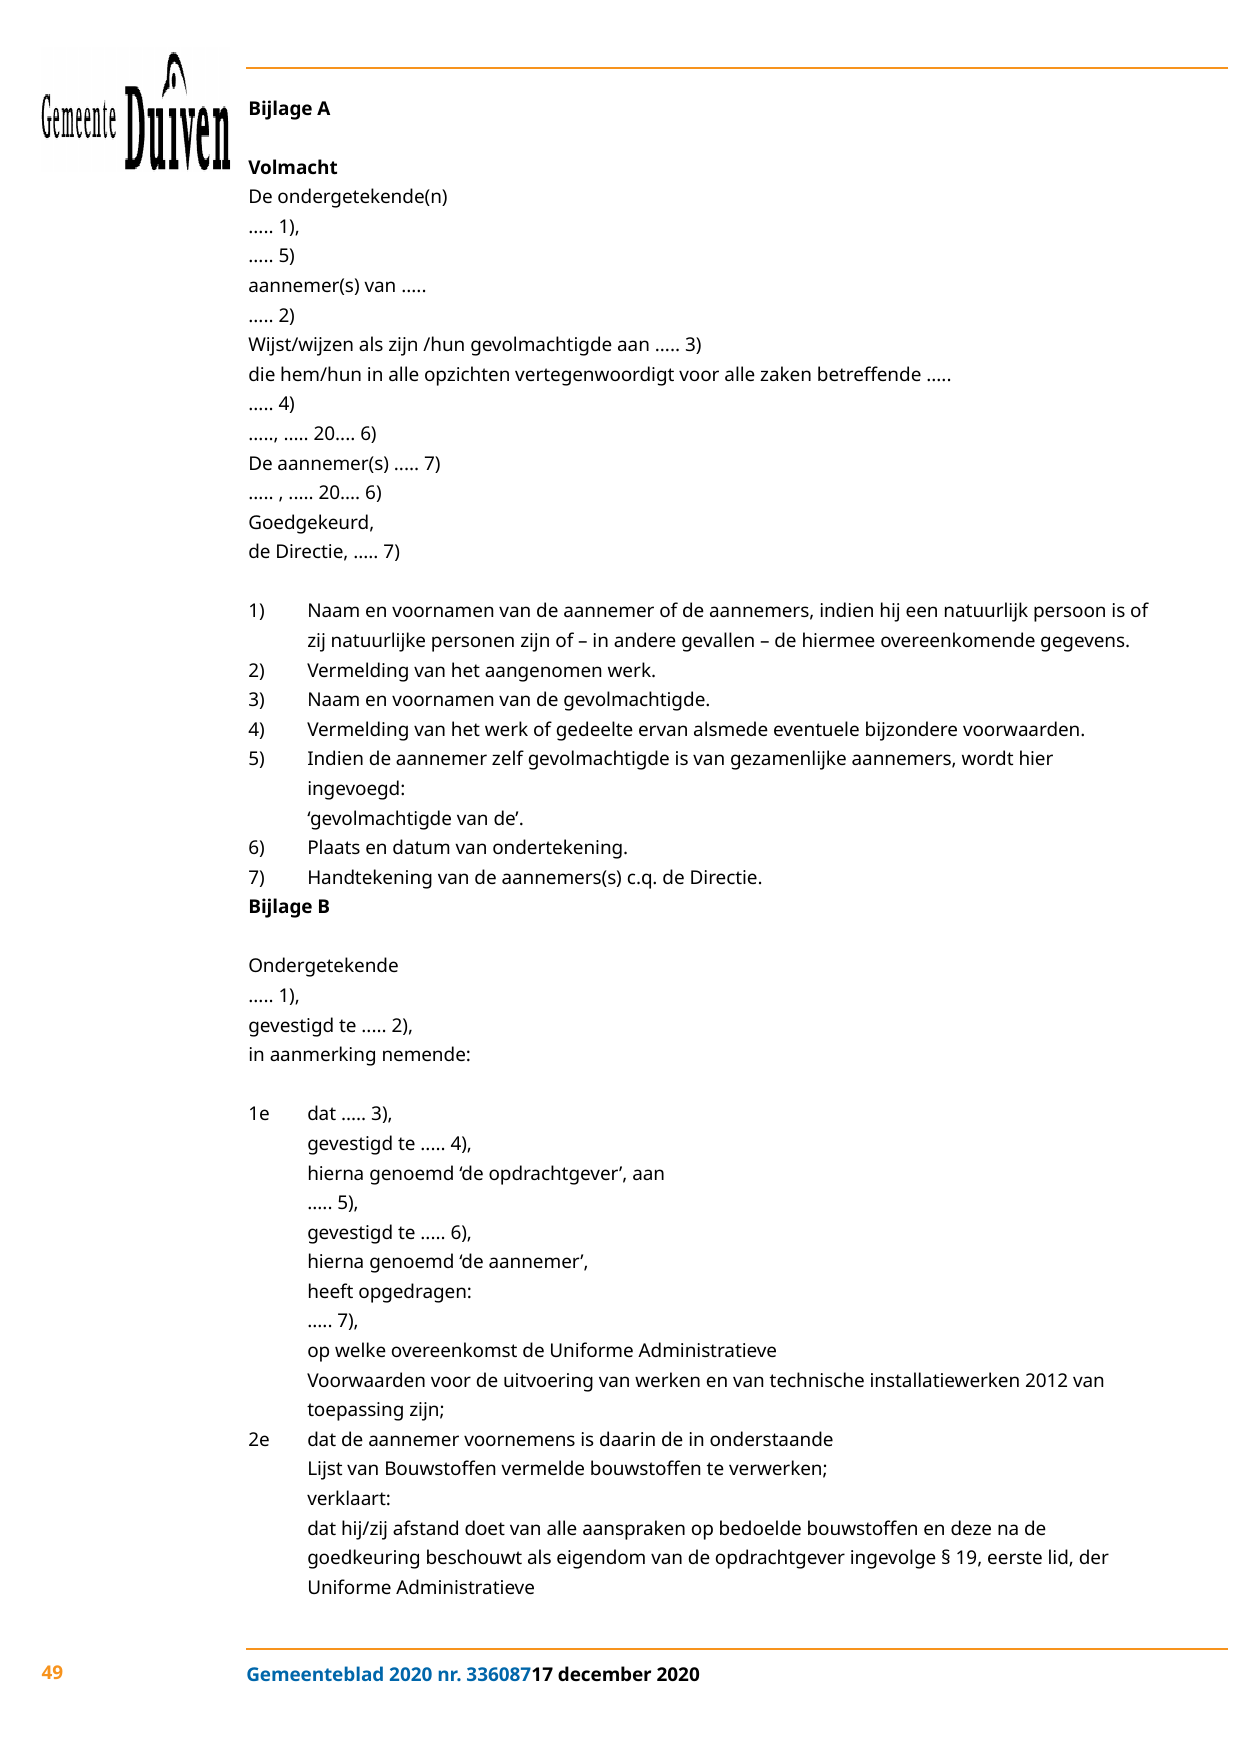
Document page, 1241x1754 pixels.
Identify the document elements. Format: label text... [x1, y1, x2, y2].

text ..... 2) [248, 302, 1152, 328]
text De aannemer(s) ..... 7) [248, 450, 1152, 476]
text gevestigd te ..... 2), [248, 1012, 1152, 1038]
text ..... 1), [248, 982, 1152, 1008]
list Vermelding van het werk of gedeelte ervan alsmede eventuele bijzondere voorwaarden. [248, 716, 1152, 742]
list ‘gevolmachtigde van de’. [248, 805, 1152, 831]
list Handtekening van de aannemers(s) c.q. de Directie. [248, 864, 1152, 890]
list Vermelding van het aangenomen werk. [248, 657, 1152, 683]
list Plaats en datum van ondertekening. [248, 834, 1152, 860]
list op welke overeenkomst de Uniforme Administratieve [248, 1337, 1152, 1363]
list gevestigd te ..... 4), [248, 1130, 1152, 1156]
list hierna genoemd ‘de aannemer’, [248, 1248, 1152, 1274]
list Naam en voornamen van de aannemer of de aannemers, indien hij een natuurlijk persoon is of zij natuurlijke personen zijn of – in andere gevallen – de hiermee overeenkomende gegevens. [248, 598, 1152, 653]
list dat de aannemer voornemens is daarin de in onderstaande [248, 1426, 1152, 1452]
text ....., ..... 20.... 6) [248, 420, 1152, 446]
text ..... 4) [248, 391, 1152, 416]
text de Directie, ..... 7) [248, 538, 1152, 564]
list Naam en voornamen van de gevolmachtigde. [248, 686, 1152, 712]
text ..... , ..... 20.... 6) [248, 479, 1152, 505]
list dat ..... 3), [248, 1101, 1152, 1126]
text Goedgekeurd, [248, 509, 1152, 535]
text De ondergetekende(n) [248, 183, 1152, 209]
text Bijlage A [248, 95, 1152, 121]
text ..... 5) [248, 243, 1152, 268]
list ..... 5), [248, 1189, 1152, 1215]
text in aanmerking nemende: [248, 1041, 1152, 1067]
list Lijst van Bouwstoffen vermelde bouwstoffen te verwerken; [248, 1456, 1152, 1481]
text Wijst/wijzen als zijn /hun gevolmachtigde aan ..... 3) [248, 331, 1152, 357]
list dat hij/zij afstand doet van alle aanspraken op bedoelde bouwstoffen en deze na de goedkeuring beschouwt als eigendom van de opdrachtgever ingevolge § 19, eerste lid, der Uniforme Administratieve [248, 1515, 1152, 1600]
list Indien de aannemer zelf gevolmachtigde is van gezamenlijke aannemers, wordt hier ingevoegd: [248, 746, 1152, 801]
list verklaart: [248, 1485, 1152, 1511]
list hierna genoemd ‘de opdrachtgever’, aan [248, 1160, 1152, 1186]
text die hem/hun in alle opzichten vertegenwoordigt voor alle zaken betreffende ..... [248, 361, 1152, 387]
list heeft opgedragen: [248, 1278, 1152, 1304]
text ..... 1), [248, 213, 1152, 239]
list ..... 7), [248, 1308, 1152, 1333]
picture [41, 47, 231, 172]
list Voorwaarden voor de uitvoering van werken en van technische installatiewerken 2012 van toepassing zijn; [248, 1367, 1152, 1422]
text aannemer(s) van ..... [248, 272, 1152, 298]
list gevestigd te ..... 6), [248, 1219, 1152, 1245]
text Ondergetekende [248, 953, 1152, 978]
text Volmacht [248, 154, 1152, 180]
text Bijlage B [248, 893, 1152, 919]
